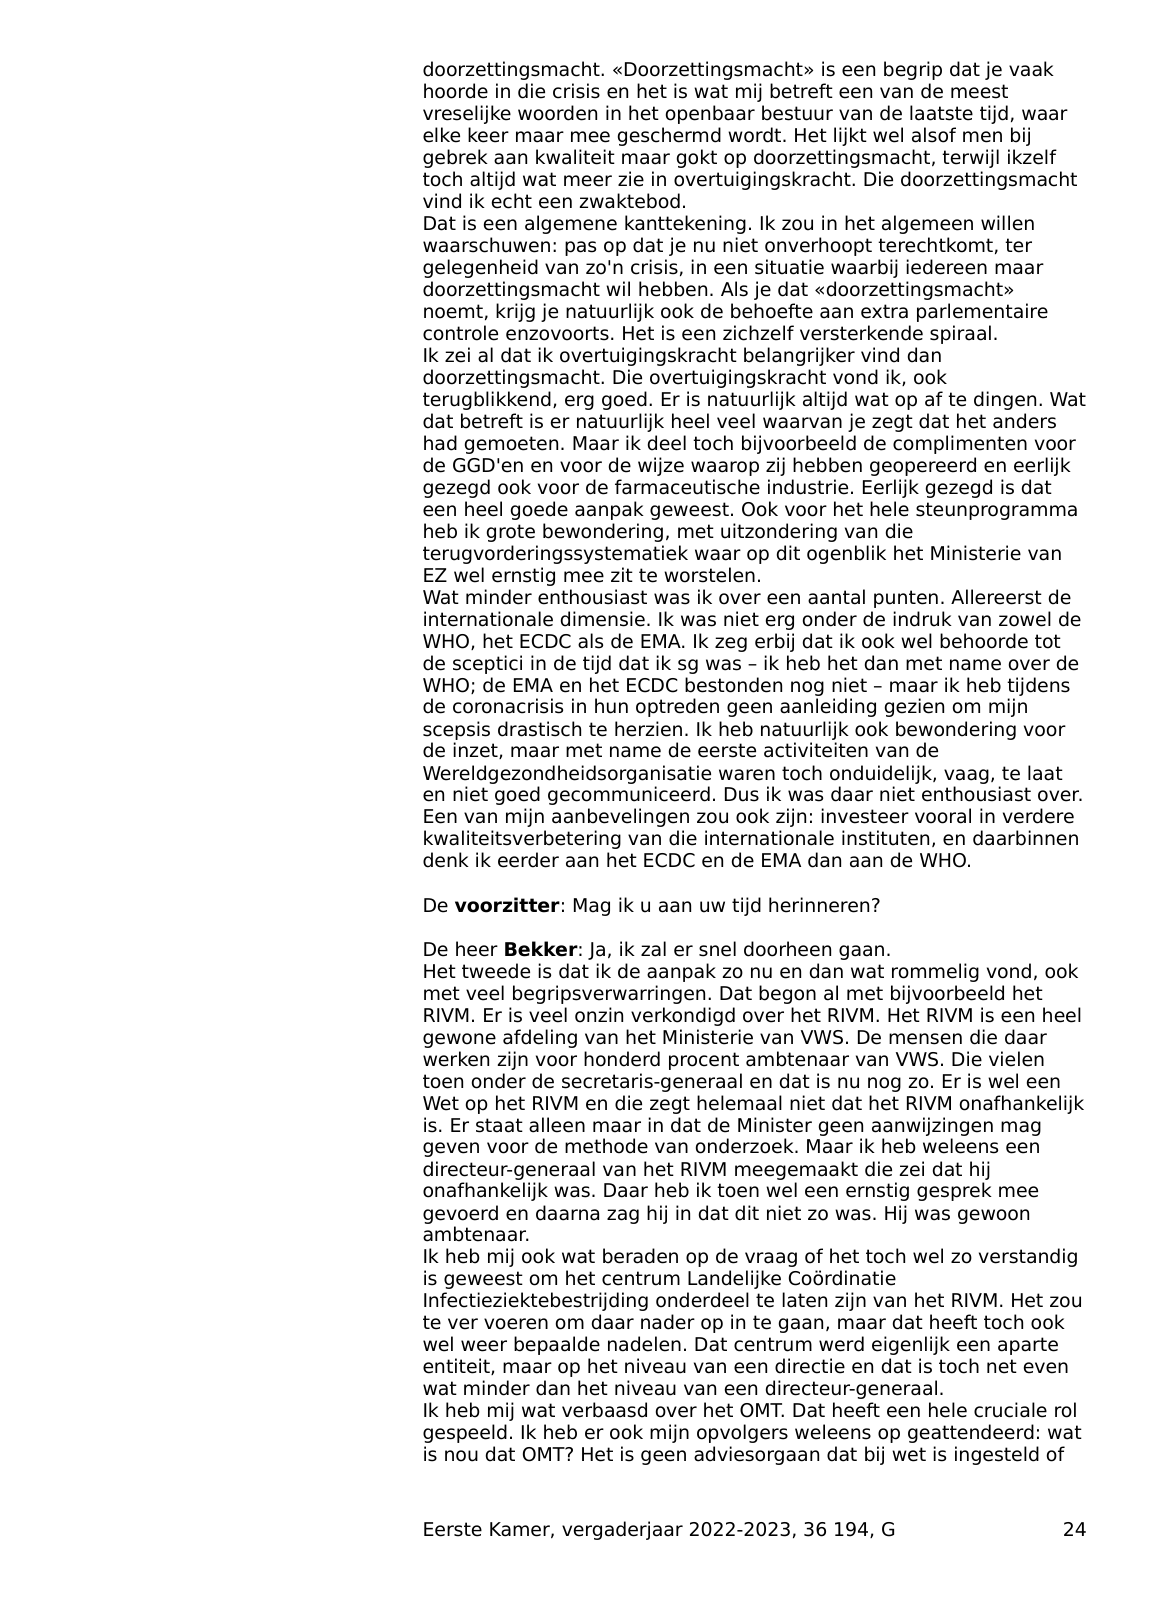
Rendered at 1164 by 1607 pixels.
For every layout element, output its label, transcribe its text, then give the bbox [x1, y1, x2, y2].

text Ik heb mij ook wat beraden op de vraag of het toch wel zo verstandig is geweest om het centrum Landelijke Coördinatie Infectieziektebestrijding onderdeel te laten zijn van het RIVM. Het zou te ver voeren om daar nader op in te gaan, maar dat heeft toch ook wel weer bepaalde nadelen. Dat centrum werd eigenlijk een aparte entiteit, maar op het niveau van een directie en dat is toch net even wat minder dan het niveau van een directeur-generaal. [422, 1246, 1087, 1400]
text Wat minder enthousiast was ik over een aantal punten. Allereerst de internationale dimensie. Ik was niet erg onder de indruk van zowel de WHO, het ECDC als de EMA. Ik zeg erbij dat ik ook wel behoorde tot de sceptici in de tijd dat ik sg was – ik heb het dan met name over de WHO; de EMA en het ECDC bestonden nog niet – maar ik heb tijdens de coronacrisis in hun optreden geen aanleiding gezien om mijn scepsis drastisch te herzien. Ik heb natuurlijk ook bewondering voor de inzet, maar met name de eerste activiteiten van de Wereldgezondheidsorganisatie waren toch onduidelijk, vaag, te laat en niet goed gecommuniceerd. Dus ik was daar niet enthousiast over. Een van mijn aanbevelingen zou ook zijn: investeer vooral in verdere kwaliteitsverbetering van die internationale instituten, en daarbinnen denk ik eerder aan het ECDC en de EMA dan aan de WHO. [422, 587, 1087, 872]
text De heer Bekker: Ja, ik zal er snel doorheen gaan. [422, 939, 1087, 961]
text Dat is een algemene kanttekening. Ik zou in het algemeen willen waarschuwen: pas op dat je nu niet onverhoopt terechtkomt, ter gelegenheid van zo'n crisis, in een situatie waarbij iedereen maar doorzettingsmacht wil hebben. Als je dat «doorzettingsmacht» noemt, krijg je natuurlijk ook de behoefte aan extra parlementaire controle enzovoorts. Het is een zichzelf versterkende spiraal. [422, 213, 1087, 345]
text Het tweede is dat ik de aanpak zo nu en dan wat rommelig vond, ook met veel begripsverwarringen. Dat begon al met bijvoorbeeld het RIVM. Er is veel onzin verkondigd over het RIVM. Het RIVM is een heel gewone afdeling van het Ministerie van VWS. De mensen die daar werken zijn voor honderd procent ambtenaar van VWS. Die vielen toen onder de secretaris-generaal en dat is nu nog zo. Er is wel een Wet op het RIVM en die zegt helemaal niet dat het RIVM onafhankelijk is. Er staat alleen maar in dat de Minister geen aanwijzingen mag geven voor de methode van onderzoek. Maar ik heb weleens een directeur-generaal van het RIVM meegemaakt die zei dat hij onafhankelijk was. Daar heb ik toen wel een ernstig gesprek mee gevoerd en daarna zag hij in dat dit niet zo was. Hij was gewoon ambtenaar. [422, 961, 1087, 1246]
text De voorzitter: Mag ik u aan uw tijd herinneren? [422, 894, 1087, 916]
text doorzettingsmacht. «Doorzettingsmacht» is een begrip dat je vaak hoorde in die crisis en het is wat mij betreft een van de meest vreselijke woorden in het openbaar bestuur van de laatste tijd, waar elke keer maar mee geschermd wordt. Het lijkt wel alsof men bij gebrek aan kwaliteit maar gokt op doorzettingsmacht, terwijl ikzelf toch altijd wat meer zie in overtuigingskracht. Die doorzettingsmacht vind ik echt een zwaktebod. [422, 59, 1087, 213]
text Ik zei al dat ik overtuigingskracht belangrijker vind dan doorzettingsmacht. Die overtuigingskracht vond ik, ook terugblikkend, erg goed. Er is natuurlijk altijd wat op af te dingen. Wat dat betreft is er natuurlijk heel veel waarvan je zegt dat het anders had gemoeten. Maar ik deel toch bijvoorbeeld de complimenten voor de GGD'en en voor de wijze waarop zij hebben geopereerd en eerlijk gezegd ook voor de farmaceutische industrie. Eerlijk gezegd is dat een heel goede aanpak geweest. Ook voor het hele steunprogramma heb ik grote bewondering, met uitzondering van die terugvorderingssystematiek waar op dit ogenblik het Ministerie van EZ wel ernstig mee zit te worstelen. [422, 345, 1087, 587]
text Ik heb mij wat verbaasd over het OMT. Dat heeft een hele cruciale rol gespeeld. Ik heb er ook mijn opvolgers weleens op geattendeerd: wat is nou dat OMT? Het is geen adviesorgaan dat bij wet is ingesteld of [422, 1400, 1087, 1466]
